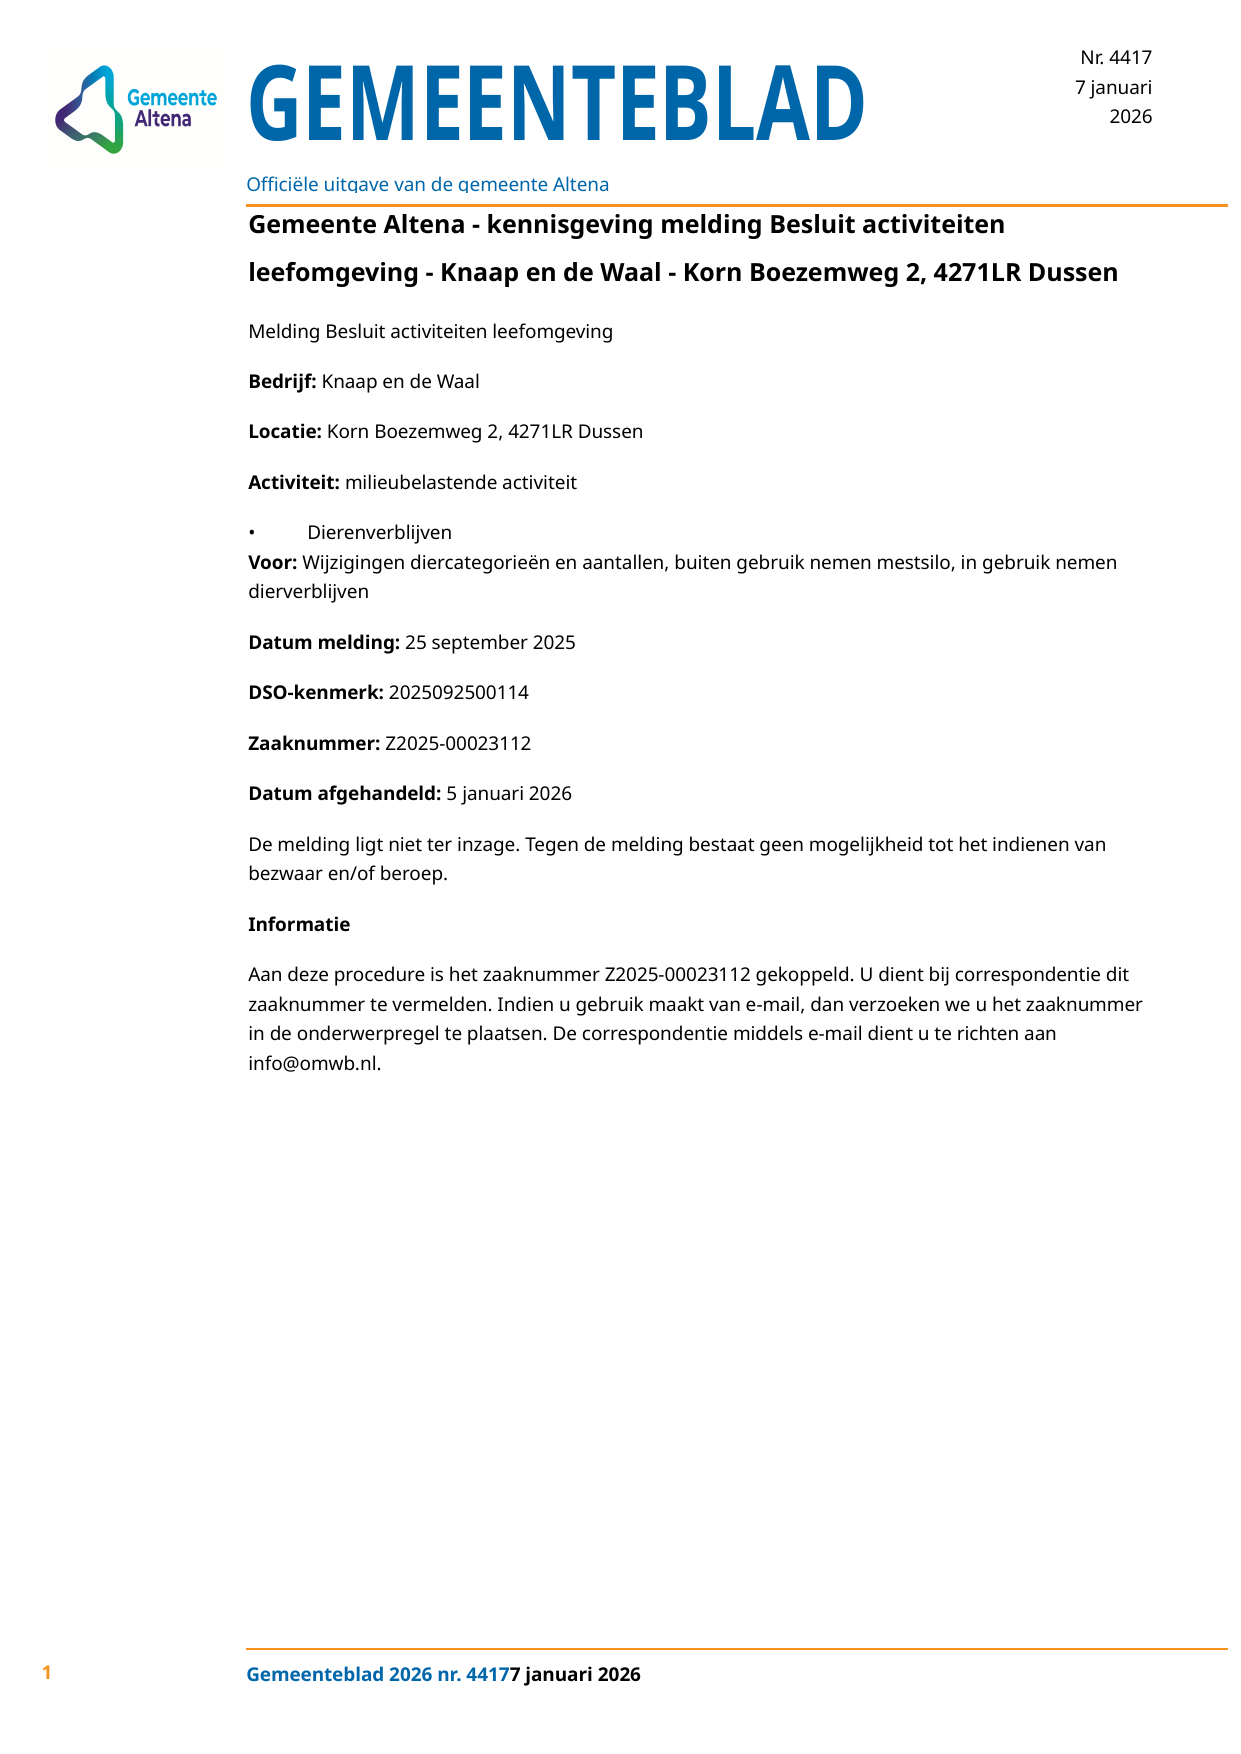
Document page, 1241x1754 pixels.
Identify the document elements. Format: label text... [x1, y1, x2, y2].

text DSO-kenmerk: 2025092500114 [248, 679, 1152, 705]
text Aan deze procedure is het zaaknummer Z2025-00023112 gekoppeld. U dient bij correspondentie dit zaaknummer te vermelden. Indien u gebruik maakt van e-mail, dan verzoeken we u het zaaknummer in de onderwerpregel te plaatsen. De correspondentie middels e-mail dient u te richten aan info@omwb.nl. [248, 961, 1152, 1076]
list Dierenverblijven [248, 519, 1152, 545]
text Locatie: Korn Boezemweg 2, 4271LR Dussen [248, 419, 1152, 444]
text Bedrijf: Knaap en de Waal [248, 368, 1152, 394]
text Gemeente Altena - kennisgeving melding Besluit activiteiten leefomgeving - Knaap en de Waal - Korn Boezemweg 2, 4271LR Dussen [248, 207, 1152, 288]
text De melding ligt niet ter inzage. Tegen de melding bestaat geen mogelijkheid tot het indienen van bezwaar en/of beroep. [248, 831, 1152, 886]
text Activiteit: milieubelastende activiteit [248, 469, 1152, 495]
text Zaaknummer: Z2025-00023112 [248, 730, 1152, 756]
text Datum melding: 25 september 2025 [248, 629, 1152, 655]
text Melding Besluit activiteiten leefomgeving [248, 318, 1152, 344]
picture [41, 47, 231, 172]
text Voor: Wijzigingen diercategorieën en aantallen, buiten gebruik nemen mestsilo, in gebruik nemen dierverblijven [248, 549, 1152, 604]
text Datum afgehandeld: 5 januari 2026 [248, 780, 1152, 806]
text Informatie [248, 911, 1152, 937]
